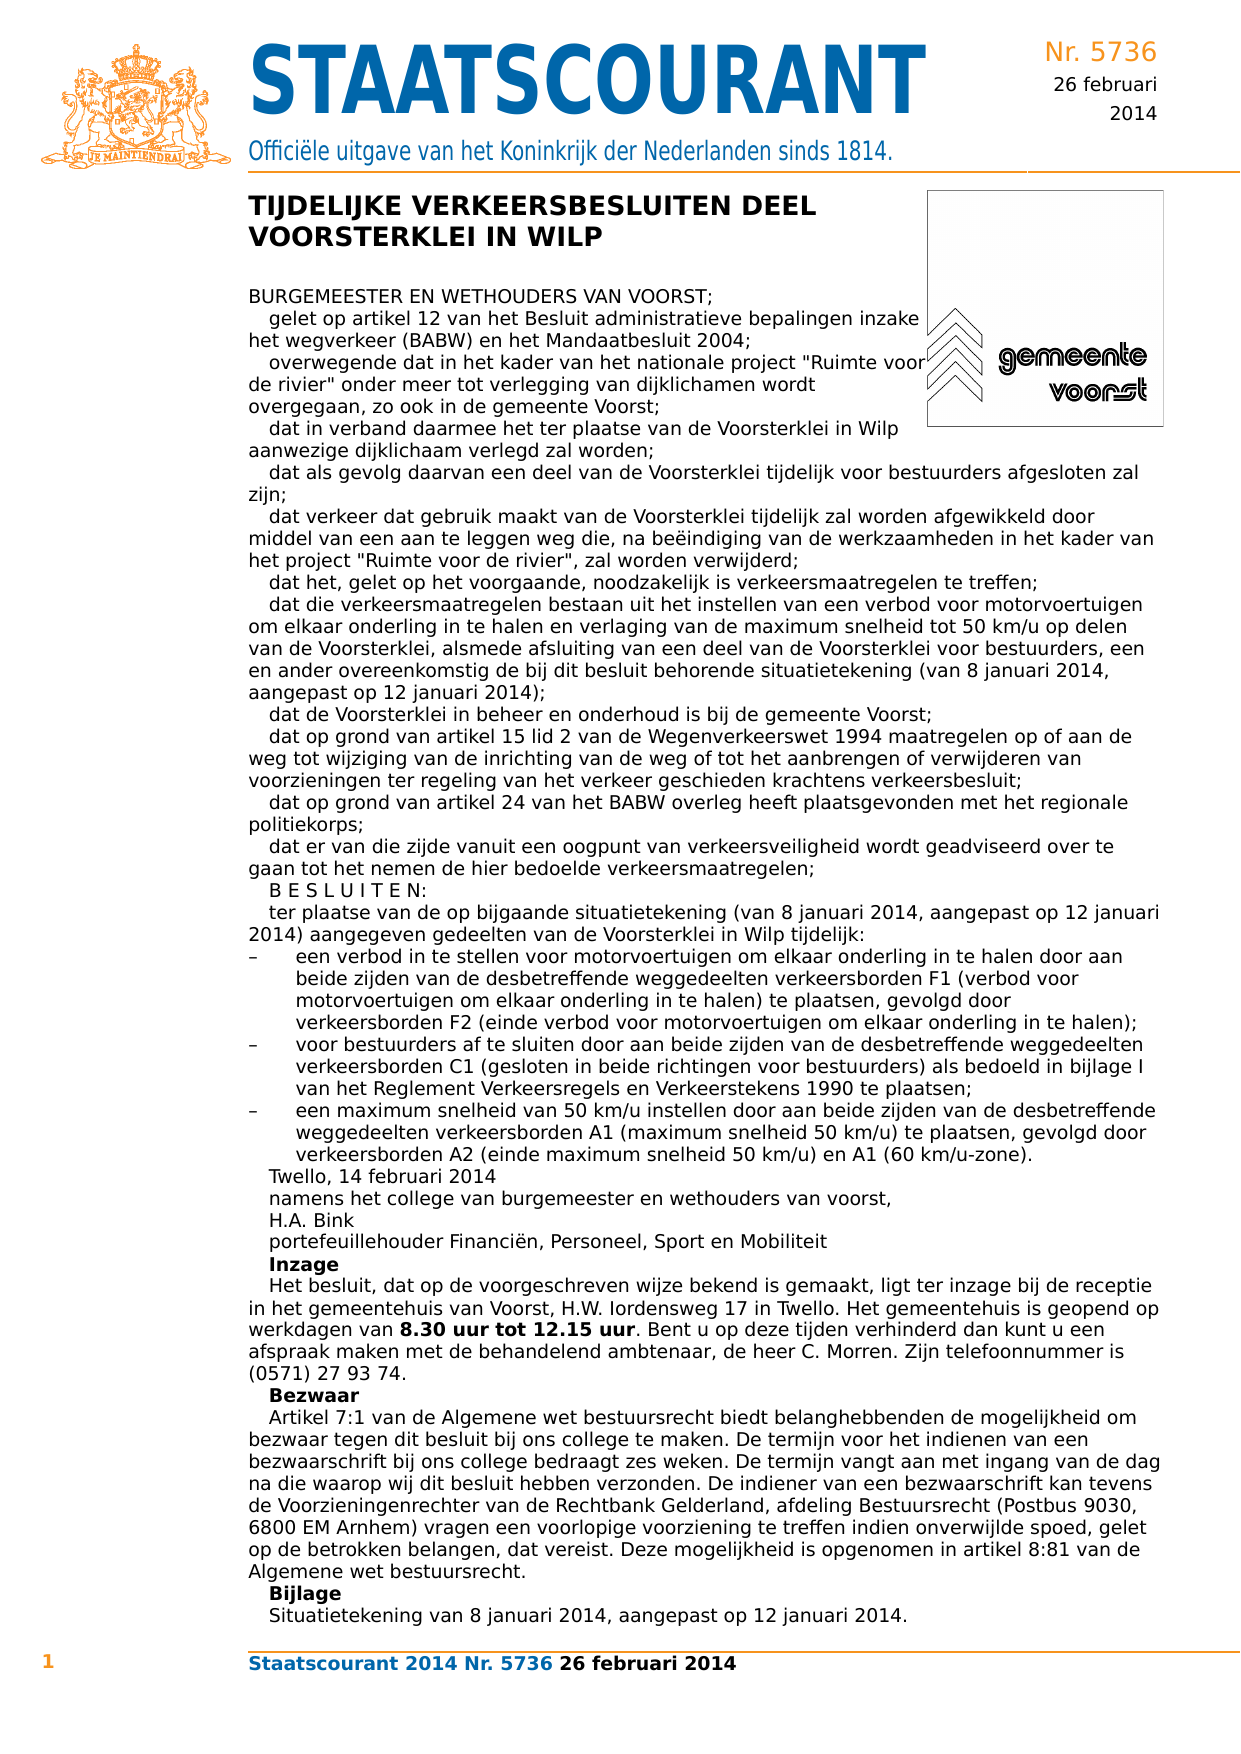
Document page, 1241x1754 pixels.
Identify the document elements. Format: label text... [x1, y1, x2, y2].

text namens het college van burgemeester en wethouders van voorst, [248, 1187, 1163, 1209]
list een maximum snelheid van 50 km/u instellen door aan beide zijden van de desbetreffende weggedeelten verkeersborden A1 (maximum snelheid 50 km/u) te plaatsen, gevolgd door verkeersborden A2 (einde maximum snelheid 50 km/u) en A1 (60 km/u-zone). [248, 1099, 1163, 1166]
text dat de Voorsterklei in beheer en onderhoud is bij de gemeente Voorst; [248, 704, 1163, 726]
list een verbod in te stellen voor motorvoertuigen om elkaar onderling in te halen door aan beide zijden van de desbetreffende weggedeelten verkeersborden F1 (verbod voor motorvoertuigen om elkaar onderling in te halen) te plaatsen, gevolgd door verkeersborden F2 (einde verbod voor motorvoertuigen om elkaar onderling in te halen); [248, 946, 1163, 1034]
text dat op grond van artikel 15 lid 2 van de Wegenverkeerswet 1994 maatregelen op of aan de weg tot wijziging van de inrichting van de weg of tot het aanbrengen of verwijderen van voorzieningen ter regeling van het verkeer geschieden krachtens verkeersbesluit; [248, 726, 1163, 792]
text Situatietekening van 8 januari 2014, aangepast op 12 januari 2014. [248, 1605, 1163, 1627]
text BURGEMEESTER EN WETHOUDERS VAN VOORST; [248, 286, 927, 308]
text dat het, gelet op het voorgaande, noodzakelijk is verkeersmaatregelen te treffen; [248, 572, 1163, 594]
text B E S L U I T E N: [248, 880, 1163, 902]
text dat verkeer dat gebruik maakt van de Voorsterklei tijdelijk zal worden afgewikkeld door middel van een aan te leggen weg die, na beëindiging van de werkzaamheden in het kader van het project "Ruimte voor de rivier", zal worden verwijderd; [248, 506, 1163, 572]
text dat in verband daarmee het ter plaatse van de Voorsterklei in Wilp aanwezige dijklichaam verlegd zal worden; [248, 418, 1163, 462]
text Het besluit, dat op de voorgeschreven wijze bekend is gemaakt, ligt ter inzage bij de receptie in het gemeentehuis van Voorst, H.W. Iordensweg 17 in Twello. Het gemeentehuis is geopend op werkdagen van 8.30 uur tot 12.15 uur. Bent u op deze tijden verhinderd dan kunt u een afspraak maken met de behandelend ambtenaar, de heer C. Morren. Zijn telefoonnummer is (0571) 27 93 74. [248, 1275, 1163, 1385]
text Bijlage [248, 1583, 1163, 1605]
text portefeuillehouder Financiën, Personeel, Sport en Mobiliteit [248, 1231, 1163, 1253]
text dat als gevolg daarvan een deel van de Voorsterklei tijdelijk voor bestuurders afgesloten zal zijn; [248, 462, 1163, 506]
text dat die verkeersmaatregelen bestaan uit het instellen van een verbod voor motorvoertuigen om elkaar onderling in te halen en verlaging van de maximum snelheid tot 50 km/u op delen van de Voorsterklei, alsmede afsluiting van een deel van de Voorsterklei voor bestuurders, een en ander overeenkomstig de bij dit besluit behorende situatietekening (van 8 januari 2014, aangepast op 12 januari 2014); [248, 594, 1163, 704]
text Artikel 7:1 van de Algemene wet bestuursrecht biedt belanghebbenden de mogelijkheid om bezwaar tegen dit besluit bij ons college te maken. De termijn voor het indienen van een bezwaarschrift bij ons college bedraagt zes weken. De termijn vangt aan met ingang van de dag na die waarop wij dit besluit hebben verzonden. De indiener van een bezwaarschrift kan tevens de Voorzieningenrechter van de Rechtbank Gelderland, afdeling Bestuursrecht (Postbus 9030, 6800 EM Arnhem) vragen een voorlopige voorziening te treffen indien onverwijlde spoed, gelet op de betrokken belangen, dat vereist. Deze mogelijkheid is opgenomen in artikel 8:81 van de Algemene wet bestuursrecht. [248, 1407, 1163, 1583]
picture [927, 190, 1164, 427]
picture [41, 44, 231, 169]
text Twello, 14 februari 2014 [248, 1166, 1163, 1187]
text ter plaatse van de op bijgaande situatietekening (van 8 januari 2014, aangepast op 12 januari 2014) aangegeven gedeelten van de Voorsterklei in Wilp tijdelijk: [248, 902, 1163, 946]
text Bezwaar [248, 1385, 1163, 1407]
list voor bestuurders af te sluiten door aan beide zijden van de desbetreffende weggedeelten verkeersborden C1 (gesloten in beide richtingen voor bestuurders) als bedoeld in bijlage I van het Reglement Verkeersregels en Verkeerstekens 1990 te plaatsen; [248, 1034, 1163, 1099]
subtitle TIJDELIJKE VERKEERSBESLUITEN DEEL VOORSTERKLEI IN WILP [248, 191, 927, 253]
text Inzage [248, 1253, 1163, 1275]
text overwegende dat in het kader van het nationale project "Ruimte voor de rivier" onder meer tot verlegging van dijklichamen wordt overgegaan, zo ook in de gemeente Voorst; [248, 352, 927, 418]
text dat er van die zijde vanuit een oogpunt van verkeersveiligheid wordt geadviseerd over te gaan tot het nemen de hier bedoelde verkeersmaatregelen; [248, 836, 1163, 880]
text dat op grond van artikel 24 van het BABW overleg heeft plaatsgevonden met het regionale politiekorps; [248, 792, 1163, 836]
text gelet op artikel 12 van het Besluit administratieve bepalingen inzake het wegverkeer (BABW) en het Mandaatbesluit 2004; [248, 308, 927, 352]
text H.A. Bink [248, 1209, 1163, 1231]
